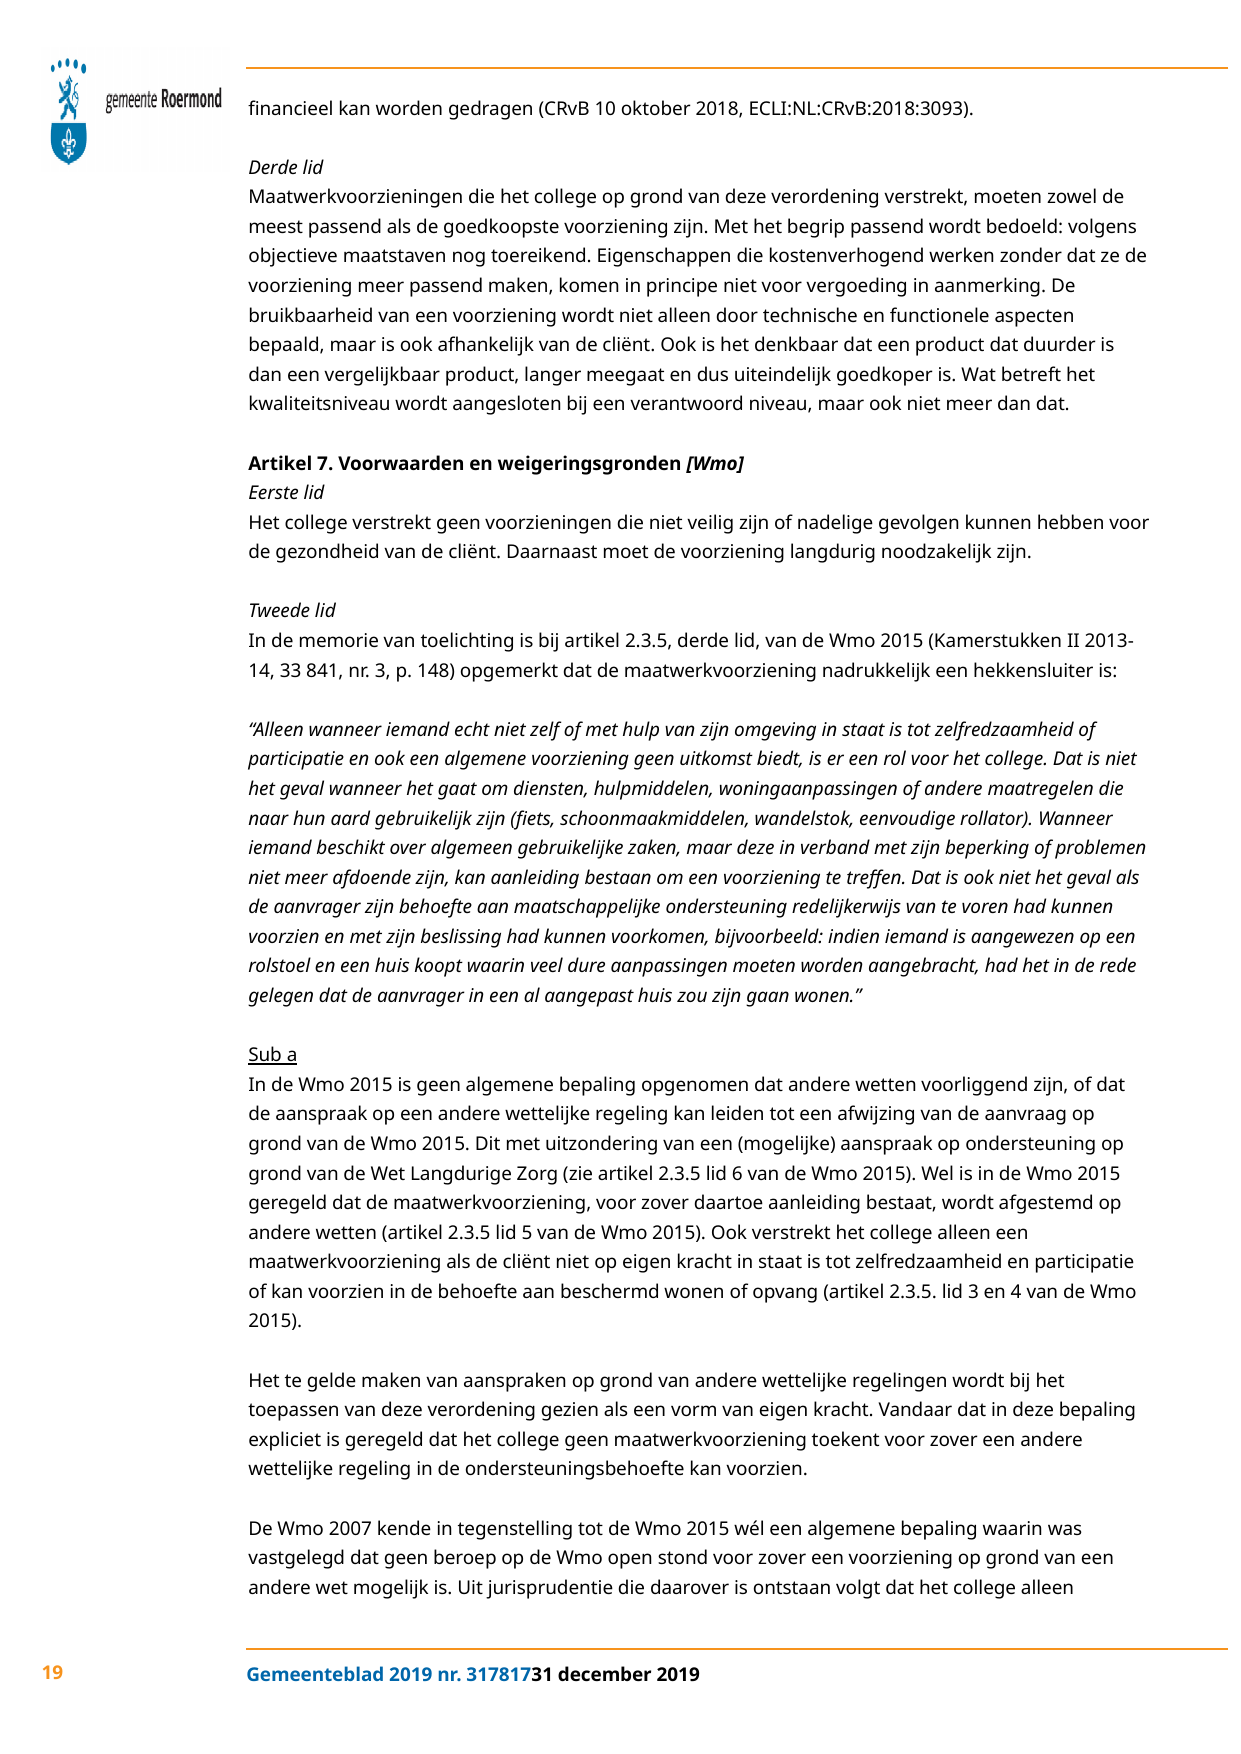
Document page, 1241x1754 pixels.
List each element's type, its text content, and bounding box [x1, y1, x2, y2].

text Maatwerkvoorzieningen die het college op grond van deze verordening verstrekt, moeten zowel de meest passend als de goedkoopste voorziening zijn. Met het begrip passend wordt bedoeld: volgens objectieve maatstaven nog toereikend. Eigenschappen die kostenverhogend werken zonder dat ze de voorziening meer passend maken, komen in principe niet voor vergoeding in aanmerking. De bruikbaarheid van een voorziening wordt niet alleen door technische en functionele aspecten bepaald, maar is ook afhankelijk van de cliënt. Ook is het denkbaar dat een product dat duurder is dan een vergelijkbaar product, langer meegaat en dus uiteindelijk goedkoper is. Wat betreft het kwaliteitsniveau wordt aangesloten bij een verantwoord niveau, maar ook niet meer dan dat. [248, 183, 1152, 416]
text De Wmo 2007 kende in tegenstelling tot de Wmo 2015 wél een algemene bepaling waarin was vastgelegd dat geen beroep op de Wmo open stond voor zover een voorziening op grond van een andere wet mogelijk is. Uit jurisprudentie die daarover is ontstaan volgt dat het college alleen [248, 1515, 1152, 1600]
text Tweede lid [248, 598, 1152, 623]
text In de memorie van toelichting is bij artikel 2.3.5, derde lid, van de Wmo 2015 (Kamerstukken II 2013-14, 33 841, nr. 3, p. 148) opgemerkt dat de maatwerkvoorziening nadrukkelijk een hekkensluiter is: [248, 627, 1152, 683]
text “Alleen wanneer iemand echt niet zelf of met hulp van zijn omgeving in staat is tot zelfredzaamheid of participatie en ook een algemene voorziening geen uitkomst biedt, is er een rol voor het college. Dat is niet het geval wanneer het gaat om diensten, hulpmiddelen, woningaanpassingen of andere maatregelen die naar hun aard gebruikelijk zijn (fiets, schoonmaakmiddelen, wandelstok, eenvoudige rollator). Wanneer iemand beschikt over algemeen gebruikelijke zaken, maar deze in verband met zijn beperking of problemen niet meer afdoende zijn, kan aanleiding bestaan om een voorziening te treffen. Dat is ook niet het geval als de aanvrager zijn behoefte aan maatschappelijke ondersteuning redelijkerwijs van te voren had kunnen voorzien en met zijn beslissing had kunnen voorkomen, bijvoorbeeld: indien iemand is aangewezen op een rolstoel en een huis koopt waarin veel dure aanpassingen moeten worden aangebracht, had het in de rede gelegen dat de aanvrager in een al aangepast huis zou zijn gaan wonen.” [248, 716, 1152, 1008]
text Eerste lid [248, 479, 1152, 505]
text Sub a [248, 1041, 1152, 1067]
text Derde lid [248, 154, 1152, 180]
text Artikel 7. Voorwaarden en weigeringsgronden [Wmo] [248, 450, 1152, 476]
picture [41, 47, 231, 172]
text Het college verstrekt geen voorzieningen die niet veilig zijn of nadelige gevolgen kunnen hebben voor de gezondheid van de cliënt. Daarnaast moet de voorziening langdurig noodzakelijk zijn. [248, 509, 1152, 564]
text financieel kan worden gedragen (CRvB 10 oktober 2018, ECLI:NL:CRvB:2018:3093). [248, 95, 1152, 121]
text Het te gelde maken van aanspraken op grond van andere wettelijke regelingen wordt bij het toepassen van deze verordening gezien als een vorm van eigen kracht. Vandaar dat in deze bepaling expliciet is geregeld dat het college geen maatwerkvoorziening toekent voor zover een andere wettelijke regeling in de ondersteuningsbehoefte kan voorzien. [248, 1367, 1152, 1481]
text In de Wmo 2015 is geen algemene bepaling opgenomen dat andere wetten voorliggend zijn, of dat de aanspraak op een andere wettelijke regeling kan leiden tot een afwijzing van de aanvraag op grond van de Wmo 2015. Dit met uitzondering van een (mogelijke) aanspraak op ondersteuning op grond van de Wet Langdurige Zorg (zie artikel 2.3.5 lid 6 van de Wmo 2015). Wel is in de Wmo 2015 geregeld dat de maatwerkvoorziening, voor zover daartoe aanleiding bestaat, wordt afgestemd op andere wetten (artikel 2.3.5 lid 5 van de Wmo 2015). Ook verstrekt het college alleen een maatwerkvoorziening als de cliënt niet op eigen kracht in staat is tot zelfredzaamheid en participatie of kan voorzien in de behoefte aan beschermd wonen of opvang (artikel 2.3.5. lid 3 en 4 van de Wmo 2015). [248, 1071, 1152, 1333]
